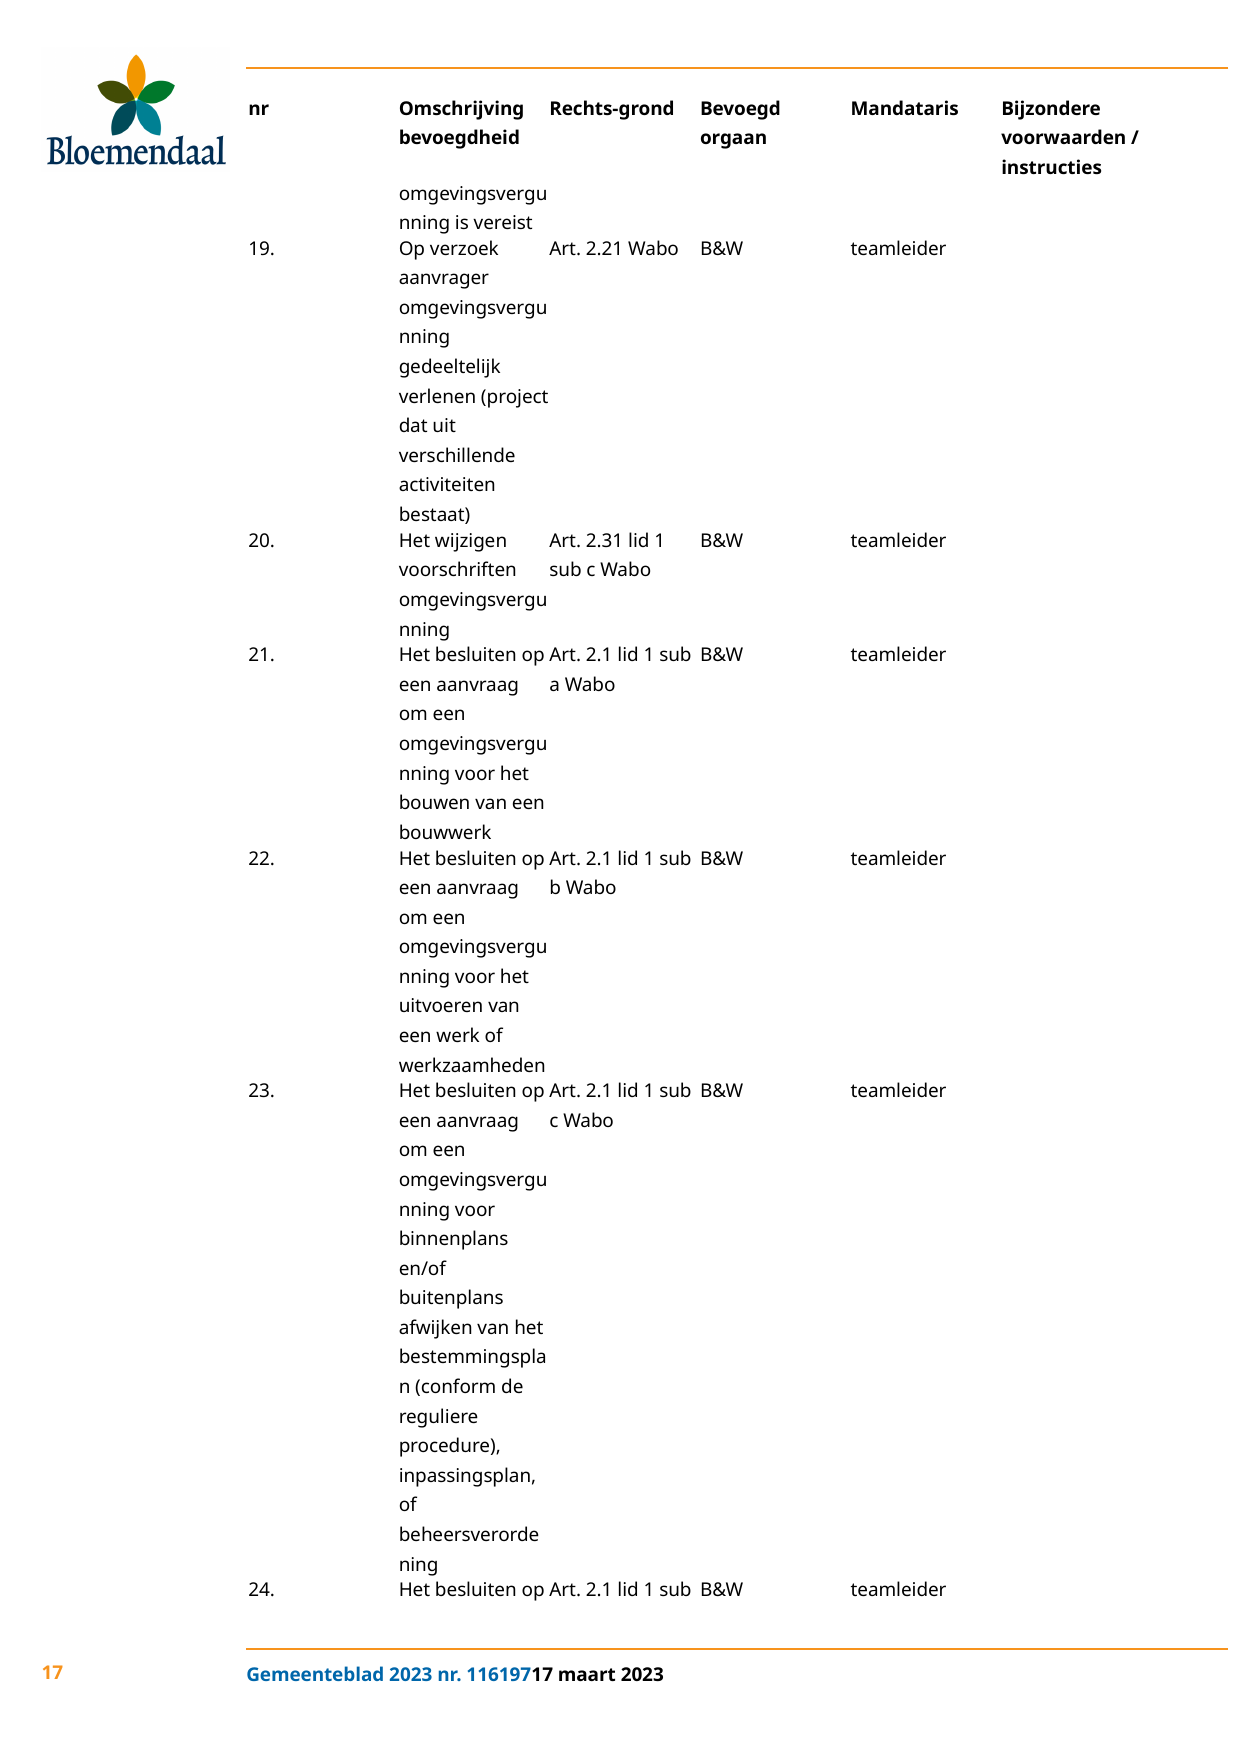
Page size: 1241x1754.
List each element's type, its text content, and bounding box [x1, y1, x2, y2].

table_cell [1001, 641, 1152, 845]
table_cell [1001, 235, 1152, 527]
table_cell teamleider [850, 527, 1001, 641]
table_cell Het wijzigen voorschriften omgevingsvergunning [399, 527, 549, 641]
table_cell Art. 2.31 lid 1 sub c Wabo [549, 527, 700, 641]
table_cell teamleider [850, 235, 1001, 527]
table_cell B&W [700, 641, 850, 845]
table_cell Art. 2.1 lid 1 sub b Wabo [549, 845, 700, 1077]
table_cell B&W [700, 845, 850, 1077]
table_cell Het besluiten op [399, 1577, 549, 1602]
table_header Omschrijving bevoegdheid [399, 95, 549, 180]
table_cell [700, 180, 850, 235]
table_cell [1001, 845, 1152, 1077]
table_cell Art. 2.1 lid 1 sub a Wabo [549, 641, 700, 845]
table_cell teamleider [850, 641, 1001, 845]
table_cell B&W [700, 1078, 850, 1577]
table_cell [1001, 180, 1152, 235]
table_cell [248, 1078, 398, 1577]
table_cell [850, 180, 1001, 235]
table_cell Art. 2.21 Wabo [549, 235, 700, 527]
table_cell Art. 2.1 lid 1 sub [549, 1577, 700, 1602]
table_cell Art. 2.1 lid 1 sub c Wabo [549, 1078, 700, 1577]
table_cell [248, 845, 398, 1077]
table_cell Het besluiten op een aanvraag om een omgevingsvergunning voor binnenplans en/of buitenplans afwijken van het bestemmingsplan (conform de reguliere procedure), inpassingsplan, of beheersverordening [399, 1078, 549, 1577]
table_header Bijzondere voorwaarden / instructies [1001, 95, 1152, 180]
table_cell B&W [700, 1577, 850, 1602]
table_cell [248, 1577, 398, 1602]
table_cell [248, 180, 398, 235]
table_cell [1001, 527, 1152, 641]
table_header nr [248, 95, 398, 180]
table_cell teamleider [850, 1078, 1001, 1577]
table_cell [248, 235, 398, 527]
table_cell B&W [700, 527, 850, 641]
table_header Rechts-grond [549, 95, 700, 180]
table_cell [1001, 1577, 1152, 1602]
table_cell [1001, 1078, 1152, 1577]
table_cell [248, 641, 398, 845]
table_header Bevoegd orgaan [700, 95, 850, 180]
table_cell teamleider [850, 845, 1001, 1077]
table_cell Op verzoek aanvrager omgevingsvergunning gedeeltelijk verlenen (project dat uit verschillende activiteiten bestaat) [399, 235, 549, 527]
picture [41, 47, 231, 172]
table_cell B&W [700, 235, 850, 527]
table_cell [248, 527, 398, 641]
table_cell Het besluiten op een aanvraag om een omgevingsvergunning voor het uitvoeren van een werk of werkzaamheden [399, 845, 549, 1077]
table_header Mandataris [850, 95, 1001, 180]
table_cell omgevingsvergunning is vereist [399, 180, 549, 235]
table_cell [549, 180, 700, 235]
table_cell teamleider [850, 1577, 1001, 1602]
table_cell Het besluiten op een aanvraag om een omgevingsvergunning voor het bouwen van een bouwwerk [399, 641, 549, 845]
